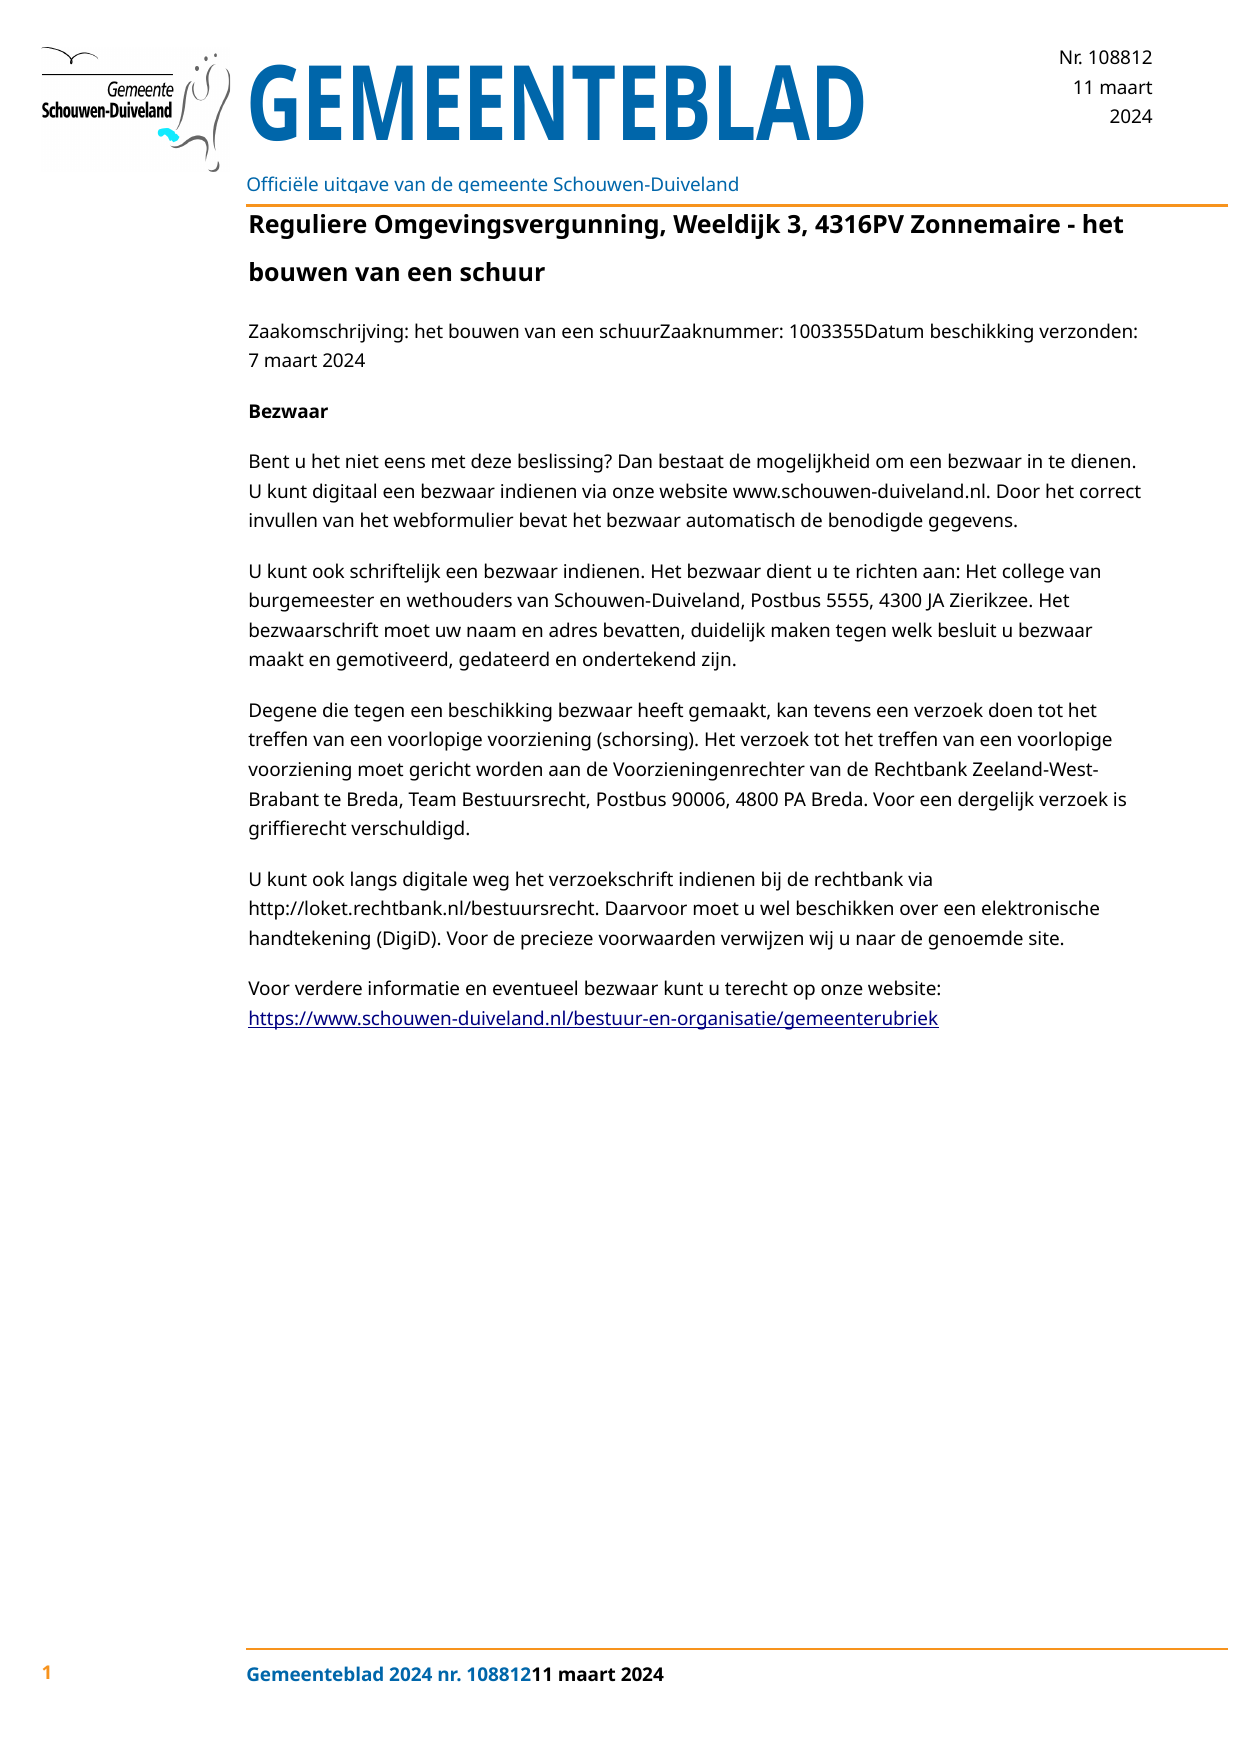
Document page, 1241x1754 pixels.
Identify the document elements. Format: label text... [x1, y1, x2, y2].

text Voor verdere informatie en eventueel bezwaar kunt u terecht op onze website: https://www.schouwen-duiveland.nl/bestuur-en-organisatie/gemeenterubriek [248, 975, 1152, 1031]
text Reguliere Omgevingsvergunning, Weeldijk 3, 4316PV Zonnemaire - het bouwen van een schuur [248, 207, 1152, 288]
text Bent u het niet eens met deze beslissing? Dan bestaat de mogelijkheid om een bezwaar in te dienen. U kunt digitaal een bezwaar indienen via onze website www.schouwen-duiveland.nl. Door het correct invullen van het webformulier bevat het bezwaar automatisch de benodigde gegevens. [248, 448, 1152, 533]
text Zaakomschrijving: het bouwen van een schuurZaaknummer: 1003355Datum beschikking verzonden: 7 maart 2024 [248, 318, 1152, 373]
text Degene die tegen een beschikking bezwaar heeft gemaakt, kan tevens een verzoek doen tot het treffen van een voorlopige voorziening (schorsing). Het verzoek tot het treffen van een voorlopige voorziening moet gericht worden aan de Voorzieningenrechter van de Rechtbank Zeeland-West-Brabant te Breda, Team Bestuursrecht, Postbus 90006, 4800 PA Breda. Voor een dergelijk verzoek is griffierecht verschuldigd. [248, 697, 1152, 841]
text Bezwaar [248, 398, 1152, 424]
text U kunt ook schriftelijk een bezwaar indienen. Het bezwaar dient u te richten aan: Het college van burgemeester en wethouders van Schouwen-Duiveland, Postbus 5555, 4300 JA Zierikzee. Het bezwaarschrift moet uw naam en adres bevatten, duidelijk maken tegen welk besluit u bezwaar maakt en gemotiveerd, gedateerd en ondertekend zijn. [248, 558, 1152, 672]
text U kunt ook langs digitale weg het verzoekschrift indienen bij de rechtbank via http://loket.rechtbank.nl/bestuursrecht. Daarvoor moet u wel beschikken over een elektronische handtekening (DigiD). Voor de precieze voorwaarden verwijzen wij u naar de genoemde site. [248, 866, 1152, 951]
picture [41, 47, 231, 172]
